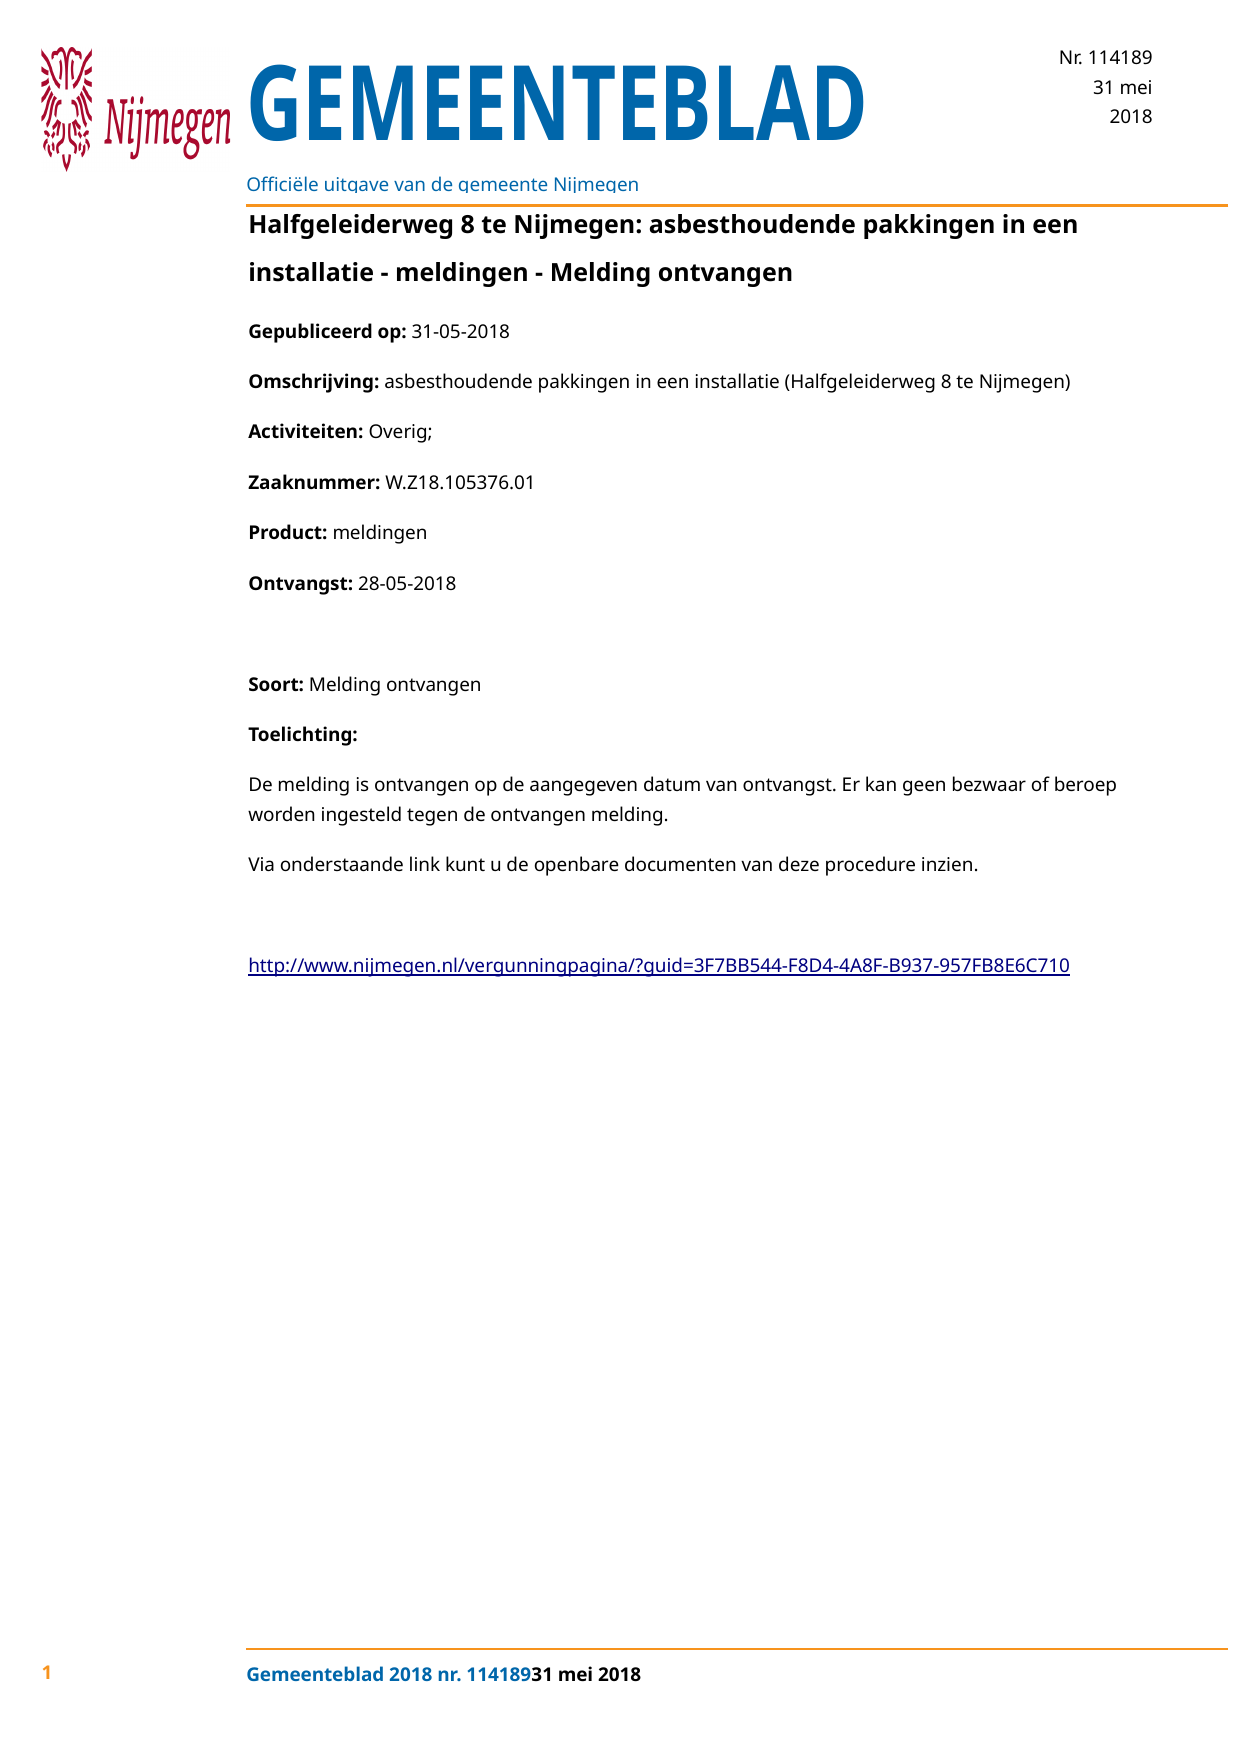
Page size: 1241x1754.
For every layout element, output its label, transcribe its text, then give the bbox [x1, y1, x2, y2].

text http://www.nijmegen.nl/vergunningpagina/?guid=3F7BB544-F8D4-4A8F-B937-957FB8E6C710 [248, 952, 1152, 978]
text Toelichting: [248, 721, 1152, 747]
text Omschrijving: asbesthoudende pakkingen in een installatie (Halfgeleiderweg 8 te Nijmegen) [248, 368, 1152, 394]
picture [41, 47, 231, 172]
text Ontvangst: 28-05-2018 [248, 570, 1152, 596]
text De melding is ontvangen op de aangegeven datum van ontvangst. Er kan geen bezwaar of beroep worden ingesteld tegen de ontvangen melding. [248, 772, 1152, 827]
text Product: meldingen [248, 519, 1152, 545]
text Via onderstaande link kunt u de openbare documenten van deze procedure inzien. [248, 852, 1152, 877]
text Activiteiten: Overig; [248, 419, 1152, 444]
text Zaaknummer: W.Z18.105376.01 [248, 469, 1152, 495]
text Gepubliceerd op: 31-05-2018 [248, 318, 1152, 344]
text Halfgeleiderweg 8 te Nijmegen: asbesthoudende pakkingen in een installatie - meldingen - Melding ontvangen [248, 207, 1152, 288]
text Soort: Melding ontvangen [248, 671, 1152, 697]
